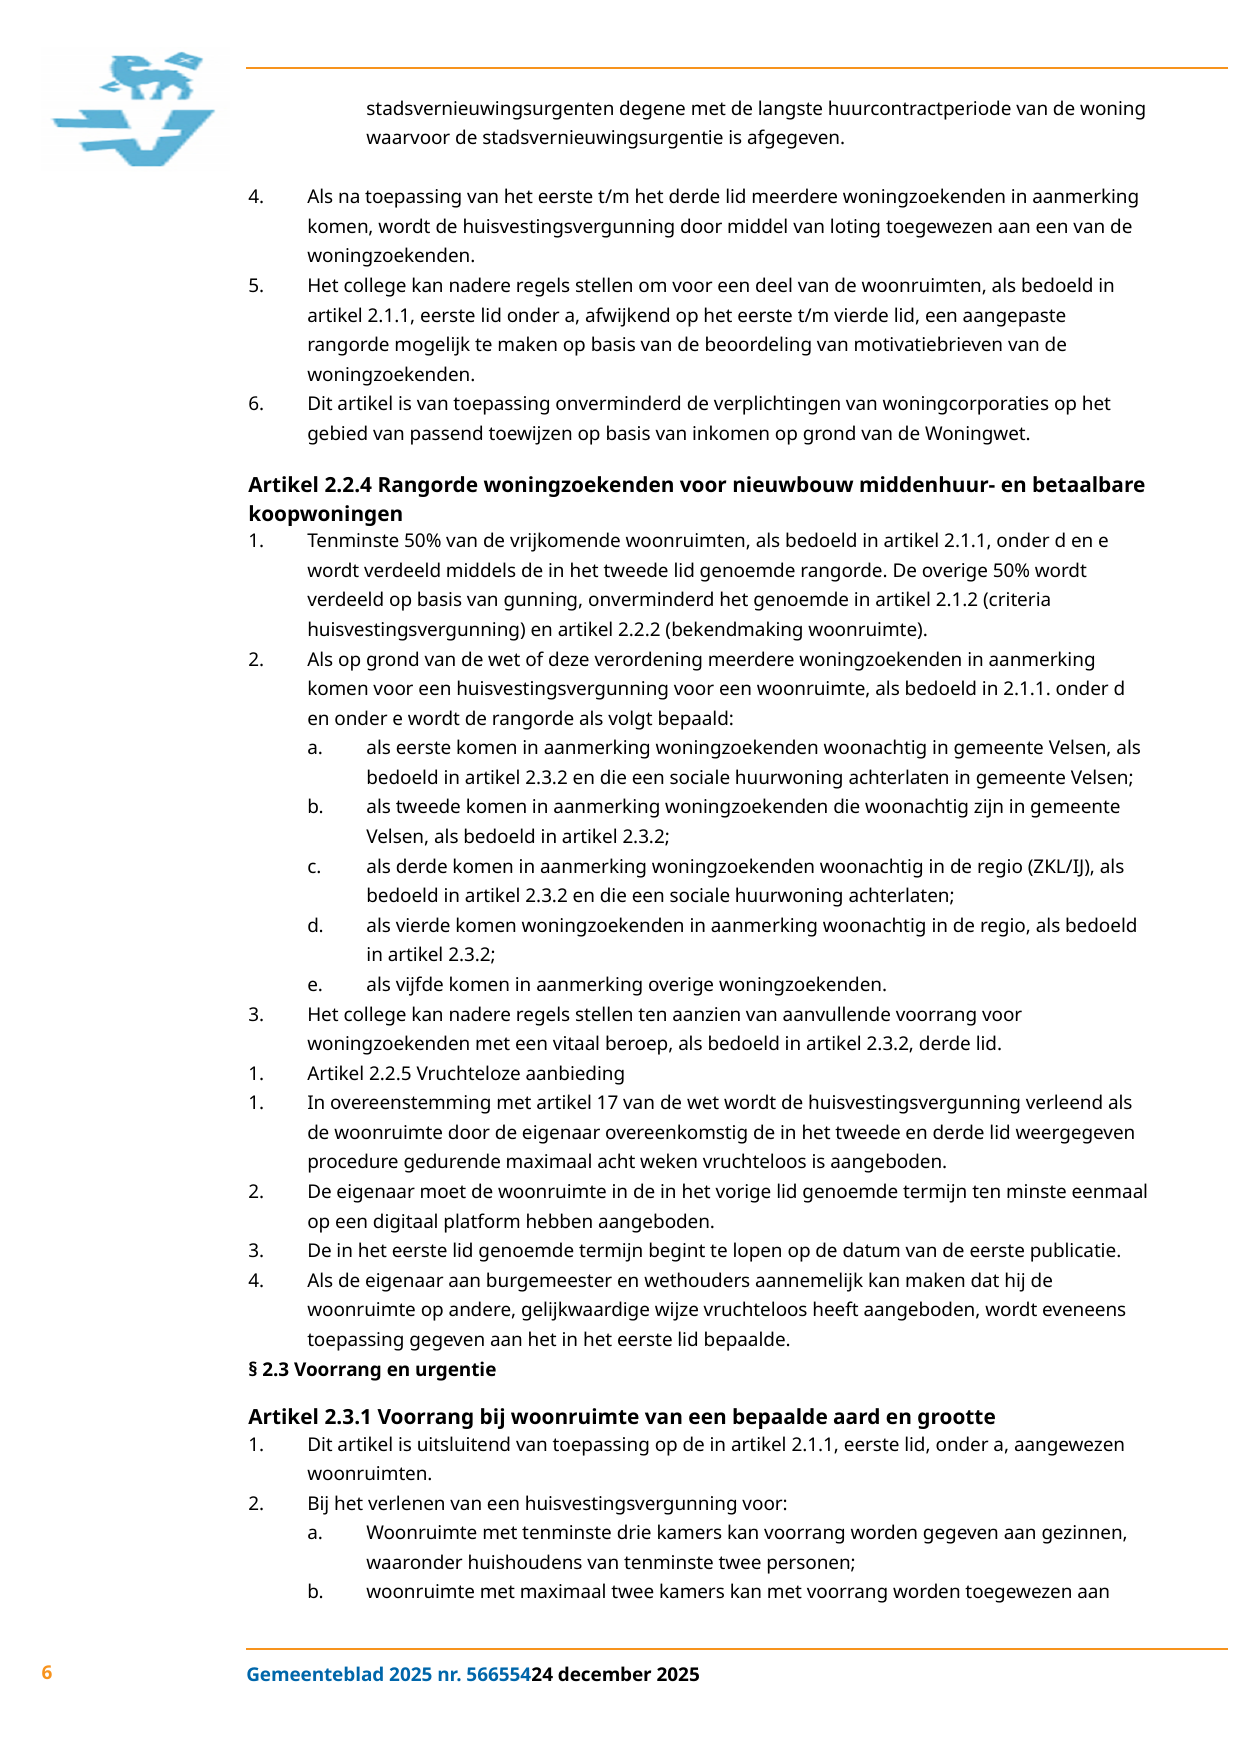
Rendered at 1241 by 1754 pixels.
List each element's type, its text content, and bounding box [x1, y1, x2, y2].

list Woonruimte met tenminste drie kamers kan voorrang worden gegeven aan gezinnen, waaronder huishoudens van tenminste twee personen; [307, 1519, 1152, 1575]
list Het college kan nadere regels stellen om voor een deel van de woonruimten, als bedoeld in artikel 2.1.1, eerste lid onder a, afwijkend op het eerste t/m vierde lid, een aangepaste rangorde mogelijk te maken op basis van de beoordeling van motivatiebrieven van de woningzoekenden. [248, 272, 1152, 387]
text § 2.3 Voorrang en urgentie [248, 1356, 1152, 1382]
list woonruimte met maximaal twee kamers kan met voorrang worden toegewezen aan [307, 1579, 1152, 1604]
text Artikel 2.3.1 Voorrang bij woonruimte van een bepaalde aard en grootte [248, 1402, 1152, 1431]
text Artikel 2.2.4 Rangorde woningzoekenden voor nieuwbouw middenhuur- en betaalbare koopwoningen [248, 471, 1152, 527]
list In overeenstemming met artikel 17 van de wet wordt de huisvestingsvergunning verleend als de woonruimte door de eigenaar overeenkomstig de in het tweede en derde lid weergegeven procedure gedurende maximaal acht weken vruchteloos is aangeboden. [248, 1089, 1152, 1174]
list stadsvernieuwingsurgenten degene met de langste huurcontractperiode van de woning waarvoor de stadsvernieuwingsurgentie is afgegeven. [307, 95, 1152, 150]
list als tweede komen in aanmerking woningzoekenden die woonachtig zijn in gemeente Velsen, als bedoeld in artikel 2.3.2; [307, 794, 1152, 849]
list Dit artikel is van toepassing onverminderd de verplichtingen van woningcorporaties op het gebied van passend toewijzen op basis van inkomen op grond van de Woningwet. [248, 391, 1152, 446]
list Als de eigenaar aan burgemeester en wethouders aannemelijk kan maken dat hij de woonruimte op andere, gelijkwaardige wijze vruchteloos heeft aangeboden, wordt eveneens toepassing gegeven aan het in het eerste lid bepaalde. [248, 1267, 1152, 1352]
list als vijfde komen in aanmerking overige woningzoekenden. [307, 971, 1152, 997]
list Het college kan nadere regels stellen ten aanzien van aanvullende voorrang voor woningzoekenden met een vitaal beroep, als bedoeld in artikel 2.3.2, derde lid. [248, 1001, 1152, 1056]
list De in het eerste lid genoemde termijn begint te lopen op de datum van de eerste publicatie. [248, 1237, 1152, 1263]
list als eerste komen in aanmerking woningzoekenden woonachtig in gemeente Velsen, als bedoeld in artikel 2.3.2 en die een sociale huurwoning achterlaten in gemeente Velsen; [307, 734, 1152, 790]
list Bij het verlenen van een huisvestingsvergunning voor: [248, 1490, 1152, 1516]
list Dit artikel is uitsluitend van toepassing op de in artikel 2.1.1, eerste lid, onder a, aangewezen woonruimten. [248, 1431, 1152, 1486]
list Tenminste 50% van de vrijkomende woonruimten, als bedoeld in artikel 2.1.1, onder d en e wordt verdeeld middels de in het tweede lid genoemde rangorde. De overige 50% wordt verdeeld op basis van gunning, onverminderd het genoemde in artikel 2.1.2 (criteria huisvestingsvergunning) en artikel 2.2.2 (bekendmaking woonruimte). [248, 527, 1152, 642]
list Artikel 2.2.5 Vruchteloze aanbieding [248, 1060, 1152, 1086]
list Als op grond van de wet of deze verordening meerdere woningzoekenden in aanmerking komen voor een huisvestingsvergunning voor een woonruimte, als bedoeld in 2.1.1. onder d en onder e wordt de rangorde als volgt bepaald: [248, 646, 1152, 731]
list De eigenaar moet de woonruimte in de in het vorige lid genoemde termijn ten minste eenmaal op een digitaal platform hebben aangeboden. [248, 1178, 1152, 1234]
list als vierde komen woningzoekenden in aanmerking woonachtig in de regio, als bedoeld in artikel 2.3.2; [307, 912, 1152, 967]
list als derde komen in aanmerking woningzoekenden woonachtig in de regio (ZKL/IJ), als bedoeld in artikel 2.3.2 en die een sociale huurwoning achterlaten; [307, 853, 1152, 908]
list Als na toepassing van het eerste t/m het derde lid meerdere woningzoekenden in aanmerking komen, wordt de huisvestingsvergunning door middel van loting toegewezen aan een van de woningzoekenden. [248, 183, 1152, 268]
picture [41, 47, 231, 172]
